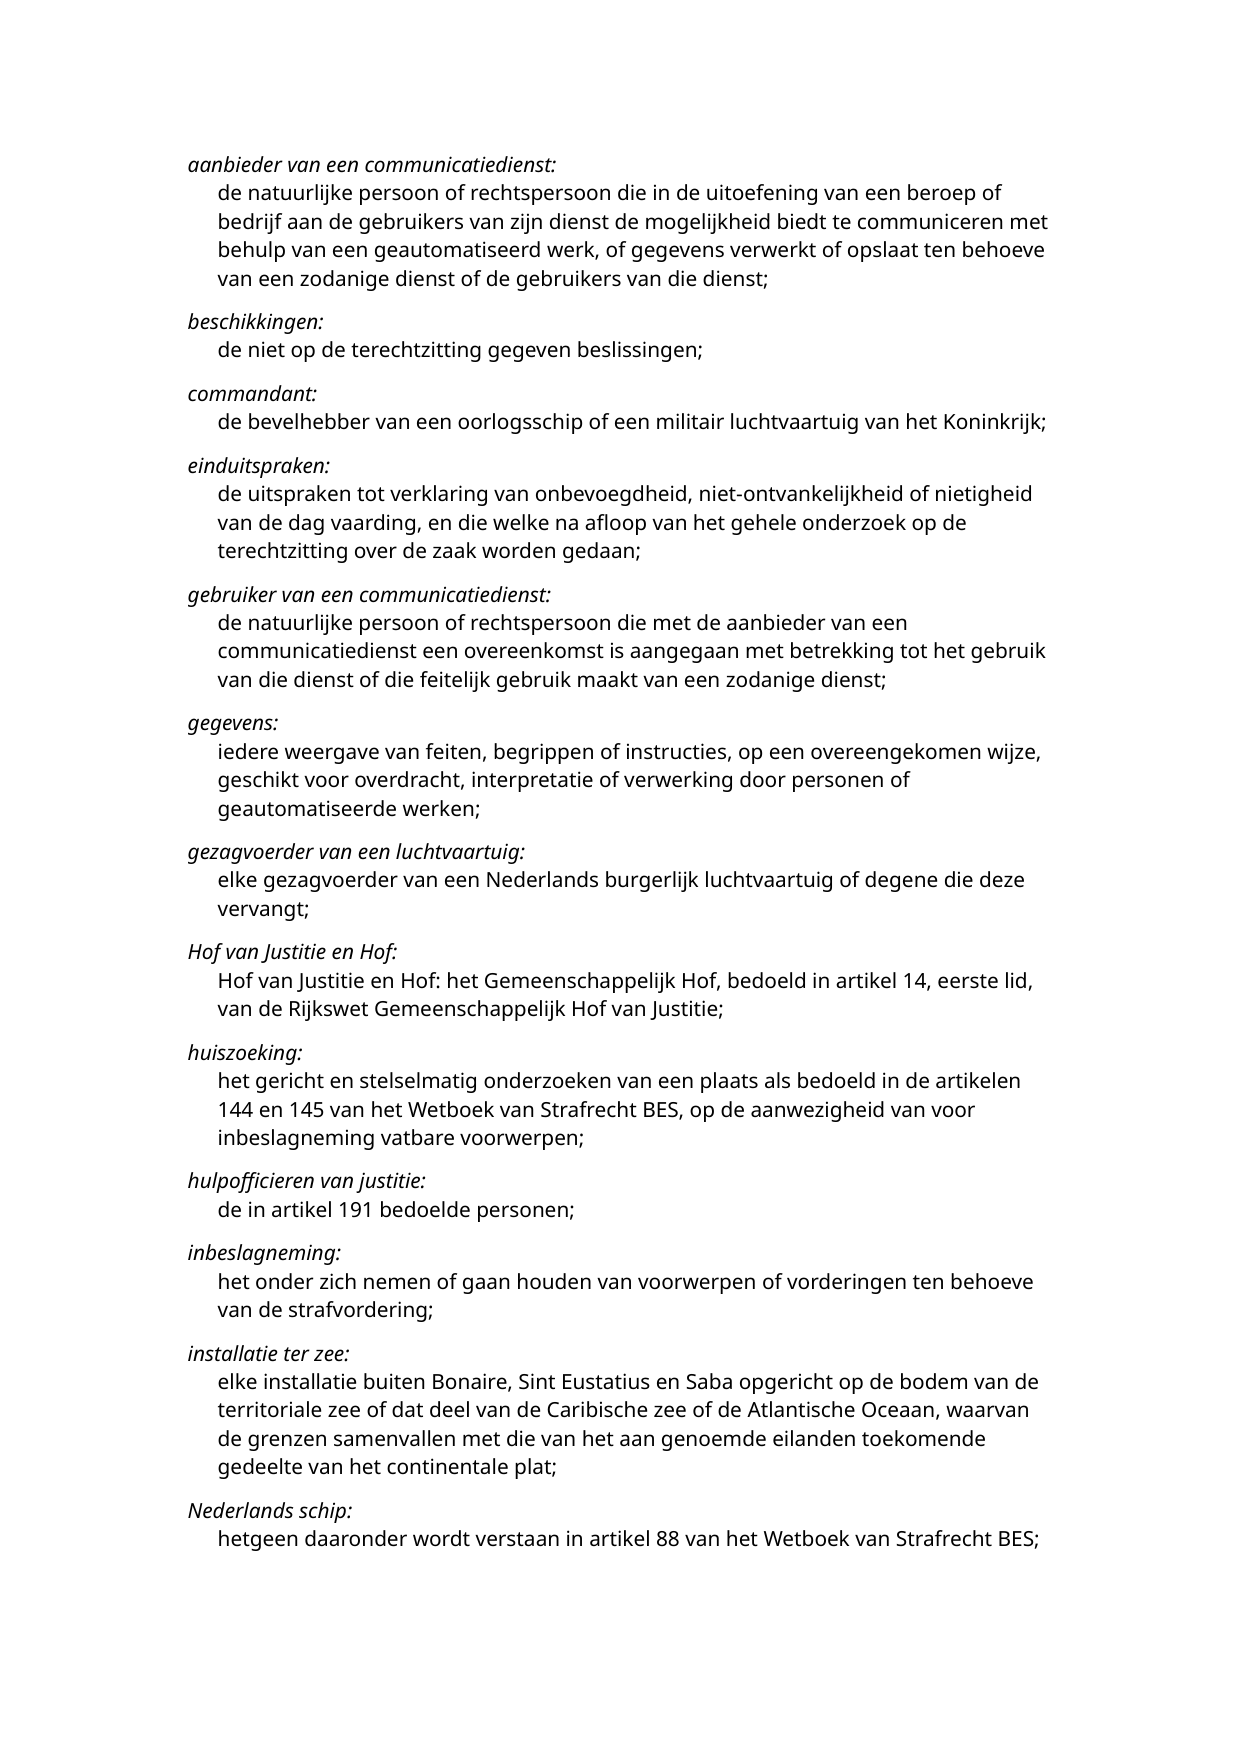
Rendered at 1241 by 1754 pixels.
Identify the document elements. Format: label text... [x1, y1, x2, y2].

text Hof van Justitie en Hof: [187, 937, 1053, 966]
text elke gezagvoerder van een Nederlands burgerlijk luchtvaartuig of degene die deze vervangt; [217, 866, 1053, 922]
text iedere weergave van feiten, begrippen of instructies, op een overeengekomen wijze, geschikt voor overdracht, interpretatie of verwerking door personen of geautomatiseerde werken; [217, 737, 1053, 822]
text aanbieder van een communicatiedienst: [187, 150, 1053, 178]
text de bevelhebber van een oorlogsschip of een militair luchtvaartuig van het Koninkrijk; [217, 407, 1053, 436]
text de uitspraken tot verklaring van onbevoegdheid, niet-ontvankelijkheid of nietigheid van de dag vaarding, en die welke na afloop van het gehele onderzoek op de terechtzitting over de zaak worden gedaan; [217, 479, 1053, 565]
text het onder zich nemen of gaan houden van voorwerpen of vorderingen ten behoeve van de strafvordering; [217, 1267, 1053, 1324]
text hulpofficieren van justitie: [187, 1167, 1053, 1195]
text de natuurlijke persoon of rechtspersoon die met de aanbieder van een communicatiedienst een overeenkomst is aangegaan met betrekking tot het gebruik van die dienst of die feitelijk gebruik maakt van een zodanige dienst; [217, 608, 1053, 693]
text hetgeen daaronder wordt verstaan in artikel 88 van het Wetboek van Strafrecht BES; [217, 1524, 1053, 1553]
text gebruiker van een communicatiedienst: [187, 580, 1053, 608]
text commandant: [187, 379, 1053, 407]
text Nederlands schip: [187, 1496, 1053, 1524]
text installatie ter zee: [187, 1339, 1053, 1367]
text beschikkingen: [187, 307, 1053, 336]
text gegevens: [187, 708, 1053, 737]
text de niet op de terechtzitting gegeven beslissingen; [217, 336, 1053, 364]
text inbeslagneming: [187, 1238, 1053, 1267]
text gezagvoerder van een luchtvaartuig: [187, 837, 1053, 866]
text Hof van Justitie en Hof: het Gemeenschappelijk Hof, bedoeld in artikel 14, eerste lid, van de Rijkswet Gemeenschappelijk Hof van Justitie; [217, 966, 1053, 1023]
text huiszoeking: [187, 1038, 1053, 1066]
text elke installatie buiten Bonaire, Sint Eustatius en Saba opgericht op de bodem van de territoriale zee of dat deel van de Caribische zee of de Atlantische Oceaan, waarvan de grenzen samenvallen met die van het aan genoemde eilanden toekomende gedeelte van het continentale plat; [217, 1367, 1053, 1481]
text de natuurlijke persoon of rechtspersoon die in de uitoefening van een beroep of bedrijf aan de gebruikers van zijn dienst de mogelijkheid biedt te communiceren met behulp van een geautomatiseerd werk, of gegevens verwerkt of opslaat ten behoeve van een zodanige dienst of de gebruikers van die dienst; [217, 178, 1053, 292]
text einduitspraken: [187, 451, 1053, 479]
text het gericht en stelselmatig onderzoeken van een plaats als bedoeld in de artikelen 144 en 145 van het Wetboek van Strafrecht BES, op de aanwezigheid van voor inbeslagneming vatbare voorwerpen; [217, 1066, 1053, 1152]
text de in artikel 191 bedoelde personen; [217, 1195, 1053, 1223]
